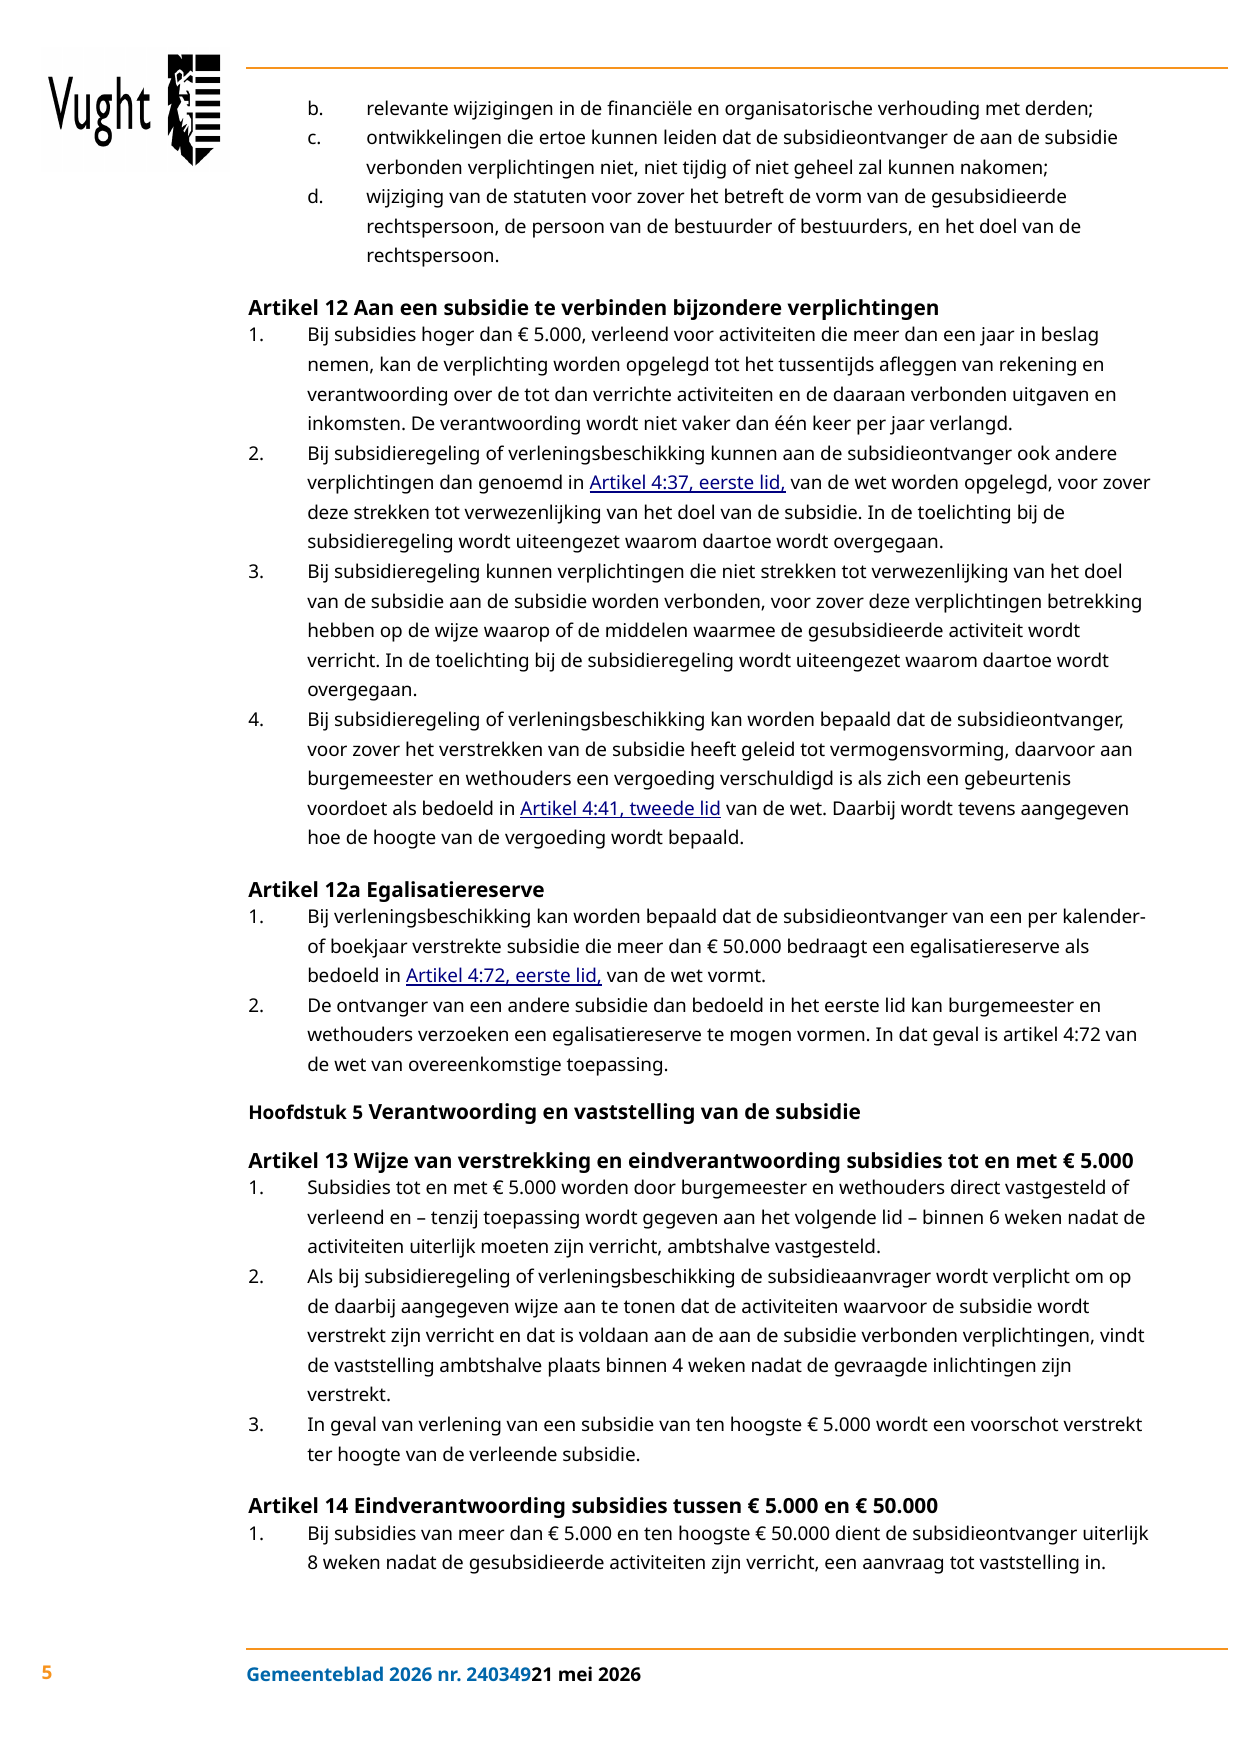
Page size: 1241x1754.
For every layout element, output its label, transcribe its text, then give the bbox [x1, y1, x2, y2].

list wijziging van de statuten voor zover het betreft de vorm van de gesubsidieerde rechtspersoon, de persoon van de bestuurder of bestuurders, en het doel van de rechtspersoon. [307, 183, 1152, 268]
list Subsidies tot en met € 5.000 worden door burgemeester en wethouders direct vastgesteld of verleend en – tenzij toepassing wordt gegeven aan het volgende lid – binnen 6 weken nadat de activiteiten uiterlijk moeten zijn verricht, ambtshalve vastgesteld. [248, 1174, 1152, 1259]
list Bij subsidieregeling of verleningsbeschikking kunnen aan de subsidieontvanger ook andere verplichtingen dan genoemd in Artikel 4:37, eerste lid, van de wet worden opgelegd, voor zover deze strekken tot verwezenlijking van het doel van de subsidie. In de toelichting bij de subsidieregeling wordt uiteengezet waarom daartoe wordt overgegaan. [248, 440, 1152, 554]
list Bij subsidieregeling kunnen verplichtingen die niet strekken tot verwezenlijking van het doel van de subsidie aan de subsidie worden verbonden, voor zover deze verplichtingen betrekking hebben op de wijze waarop of de middelen waarmee de gesubsidieerde activiteit wordt verricht. In de toelichting bij de subsidieregeling wordt uiteengezet waarom daartoe wordt overgegaan. [248, 558, 1152, 702]
text Artikel 12 Aan een subsidie te verbinden bijzondere verplichtingen [248, 293, 1152, 322]
list Bij verleningsbeschikking kan worden bepaald dat de subsidieontvanger van een per kalender- of boekjaar verstrekte subsidie die meer dan € 50.000 bedraagt een egalisatiereserve als bedoeld in Artikel 4:72, eerste lid, van de wet vormt. [248, 903, 1152, 988]
list Bij subsidies hoger dan € 5.000, verleend voor activiteiten die meer dan een jaar in beslag nemen, kan de verplichting worden opgelegd tot het tussentijds afleggen van rekening en verantwoording over de tot dan verrichte activiteiten en de daaraan verbonden uitgaven en inkomsten. De verantwoording wordt niet vaker dan één keer per jaar verlangd. [248, 322, 1152, 436]
text Artikel 13 Wijze van verstrekking en eindverantwoording subsidies tot en met € 5.000 [248, 1146, 1152, 1174]
list In geval van verlening van een subsidie van ten hoogste € 5.000 wordt een voorschot verstrekt ter hoogte van de verleende subsidie. [248, 1411, 1152, 1467]
list Als bij subsidieregeling of verleningsbeschikking de subsidieaanvrager wordt verplicht om op de daarbij aangegeven wijze aan te tonen dat de activiteiten waarvoor de subsidie wordt verstrekt zijn verricht en dat is voldaan aan de aan de subsidie verbonden verplichtingen, vindt de vaststelling ambtshalve plaats binnen 4 weken nadat de gevraagde inlichtingen zijn verstrekt. [248, 1263, 1152, 1407]
text Hoofdstuk 5 Verantwoording en vaststelling van de subsidie [248, 1097, 1152, 1125]
list Bij subsidies van meer dan € 5.000 en ten hoogste € 50.000 dient de subsidieontvanger uiterlijk 8 weken nadat de gesubsidieerde activiteiten zijn verricht, een aanvraag tot vaststelling in. [248, 1520, 1152, 1575]
list ontwikkelingen die ertoe kunnen leiden dat de subsidieontvanger de aan de subsidie verbonden verplichtingen niet, niet tijdig of niet geheel zal kunnen nakomen; [307, 124, 1152, 180]
list relevante wijzigingen in de financiële en organisatorische verhouding met derden; [307, 95, 1152, 121]
list De ontvanger van een andere subsidie dan bedoeld in het eerste lid kan burgemeester en wethouders verzoeken een egalisatiereserve te mogen vormen. In dat geval is artikel 4:72 van de wet van overeenkomstige toepassing. [248, 992, 1152, 1077]
list Bij subsidieregeling of verleningsbeschikking kan worden bepaald dat de subsidieontvanger, voor zover het verstrekken van de subsidie heeft geleid tot vermogensvorming, daarvoor aan burgemeester en wethouders een vergoeding verschuldigd is als zich een gebeurtenis voordoet als bedoeld in Artikel 4:41, tweede lid van de wet. Daarbij wordt tevens aangegeven hoe de hoogte van de vergoeding wordt bepaald. [248, 706, 1152, 850]
picture [41, 47, 231, 172]
text Artikel 14 Eindverantwoording subsidies tussen € 5.000 en € 50.000 [248, 1491, 1152, 1520]
text Artikel 12a Egalisatiereserve [248, 875, 1152, 903]
